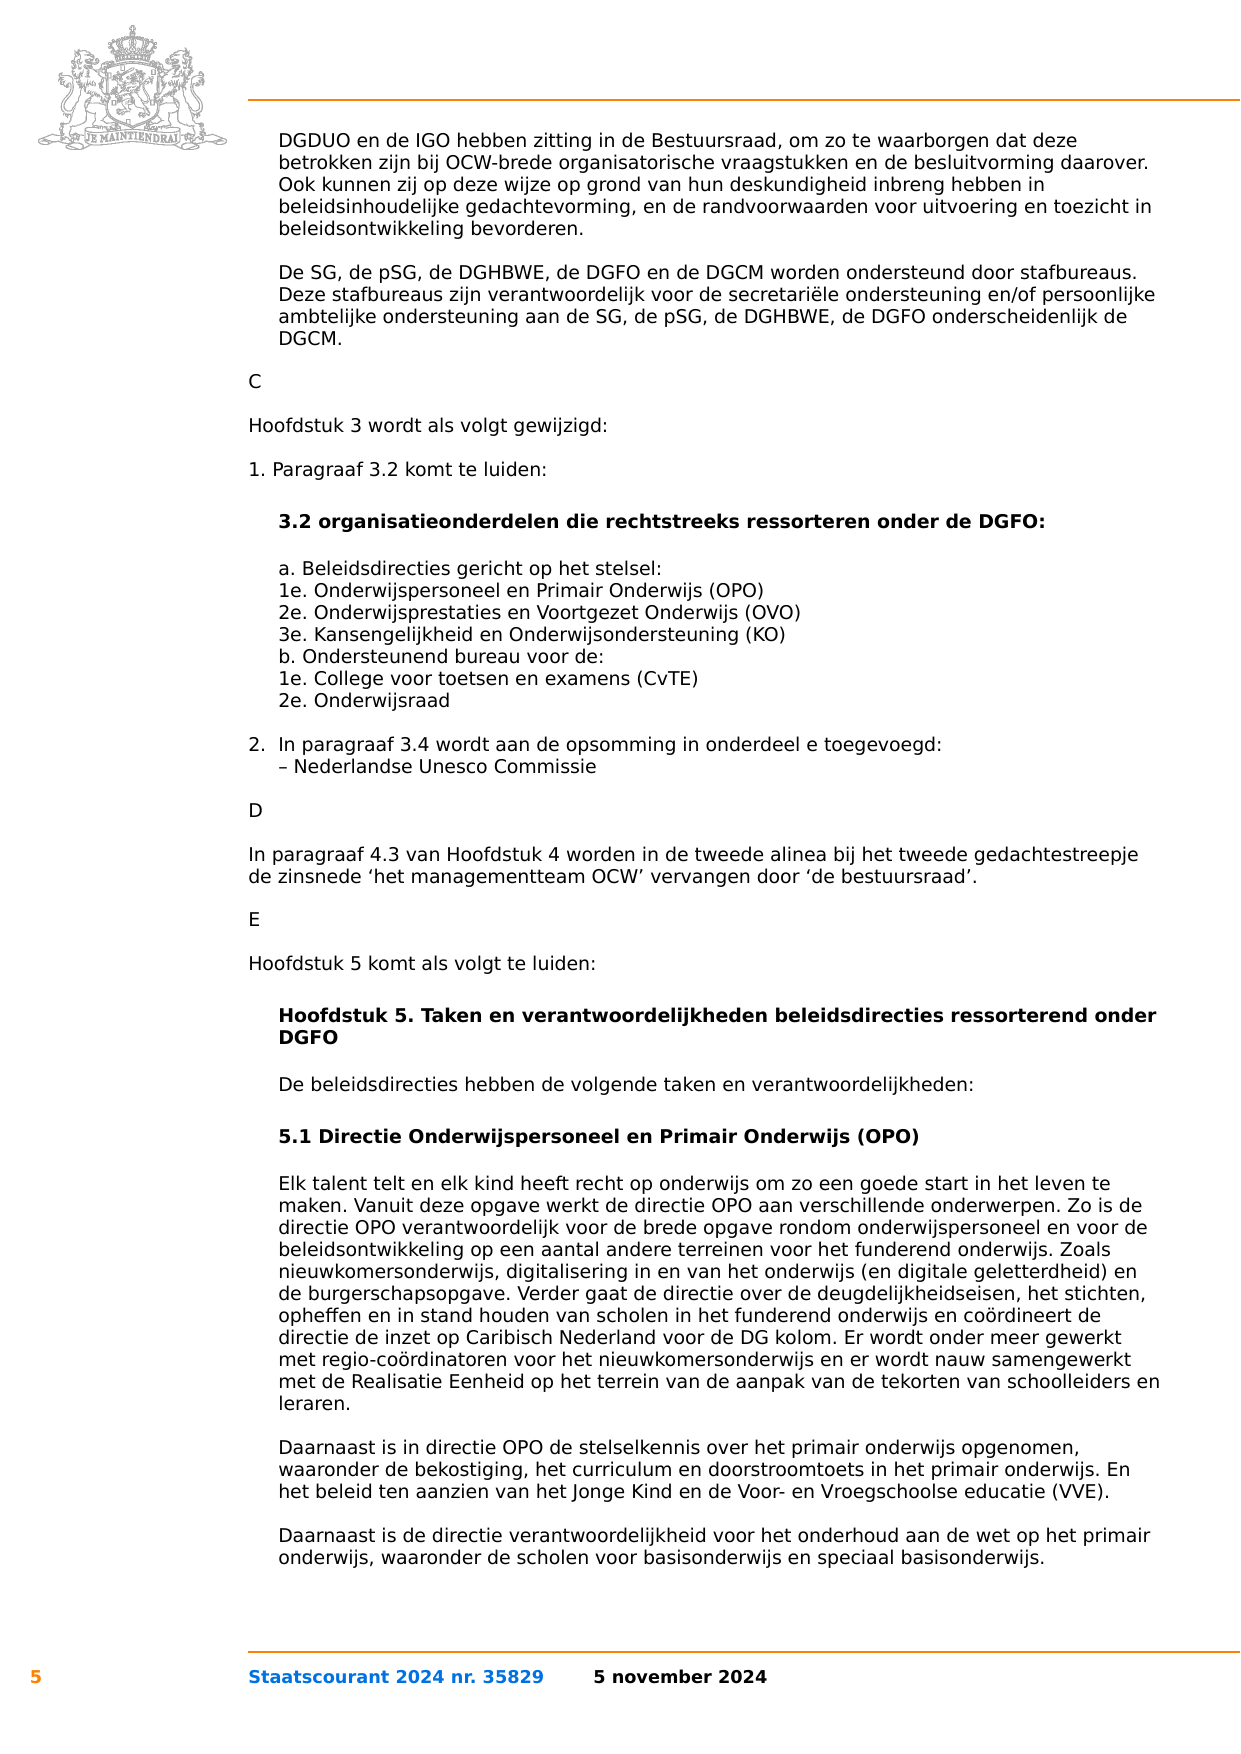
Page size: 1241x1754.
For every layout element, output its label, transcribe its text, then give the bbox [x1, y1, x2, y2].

text Hoofdstuk 5 komt als volgt te luiden: [248, 953, 1163, 975]
text Hoofdstuk 3 wordt als volgt gewijzigd: [248, 415, 1163, 437]
text – Nederlandse Unesco Commissie [278, 756, 1163, 778]
text a. Beleidsdirecties gericht op het stelsel: [278, 558, 1163, 580]
text Elk talent telt en elk kind heeft recht op onderwijs om zo een goede start in het leven te maken. Vanuit deze opgave werkt de directie OPO aan verschillende onderwerpen. Zo is de directie OPO verantwoordelijk voor de brede opgave rondom onderwijspersoneel en voor de beleidsontwikkeling op een aantal andere terreinen voor het funderend onderwijs. Zoals nieuwkomersonderwijs, digitalisering in en van het onderwijs (en digitale geletterdheid) en de burgerschapsopgave. Verder gaat de directie over de deugdelijkheidseisen, het stichten, opheffen en in stand houden van scholen in het funderend onderwijs en coördineert de directie de inzet op Caribisch Nederland voor de DG kolom. Er wordt onder meer gewerkt met regio-coördinatoren voor het nieuwkomersonderwijs en er wordt nauw samengewerkt met de Realisatie Eenheid op het terrein van de aanpak van de tekorten van schoolleiders en leraren. [278, 1173, 1163, 1415]
text 1e. College voor toetsen en examens (CvTE) [278, 668, 1163, 690]
text In paragraaf 4.3 van Hoofdstuk 4 worden in de tweede alinea bij het tweede gedachtestreepje de zinsnede ‘het managementteam OCW’ vervangen door ‘de bestuursraad’. [248, 843, 1163, 887]
text 3e. Kansengelijkheid en Onderwijsondersteuning (KO) [278, 624, 1163, 646]
text 2e. Onderwijsprestaties en Voortgezet Onderwijs (OVO) [278, 602, 1163, 624]
text b. Ondersteunend bureau voor de: [278, 646, 1163, 668]
picture [38, 25, 227, 150]
text 2. In paragraaf 3.4 wordt aan de opsomming in onderdeel e toegevoegd: [248, 734, 1163, 756]
text De beleidsdirecties hebben de volgende taken en verantwoordelijkheden: [278, 1074, 1163, 1096]
text 1e. Onderwijspersoneel en Primair Onderwijs (OPO) [278, 580, 1163, 602]
text 1. Paragraaf 3.2 komt te luiden: [248, 459, 1163, 481]
subtitle 3.2 organisatieonderdelen die rechtstreeks ressorteren onder de DGFO: [278, 511, 1163, 533]
text Daarnaast is de directie verantwoordelijkheid voor het onderhoud aan de wet op het primair onderwijs, waaronder de scholen voor basisonderwijs en speciaal basisonderwijs. [278, 1524, 1163, 1568]
text E [248, 909, 1163, 931]
subtitle Hoofdstuk 5. Taken en verantwoordelijkheden beleidsdirecties ressorterend onder DGFO [278, 1005, 1163, 1049]
text Daarnaast is in directie OPO de stelselkennis over het primair onderwijs opgenomen, waaronder de bekostiging, het curriculum en doorstroomtoets in het primair onderwijs. En het beleid ten aanzien van het Jonge Kind en de Voor- en Vroegschoolse educatie (VVE). [278, 1437, 1163, 1503]
subtitle 5.1 Directie Onderwijspersoneel en Primair Onderwijs (OPO) [278, 1126, 1163, 1148]
text De SG, de pSG, de DGHBWE, de DGFO en de DGCM worden ondersteund door stafbureaus. Deze stafbureaus zijn verantwoordelijk voor de secretariële ondersteuning en/of persoonlijke ambtelijke ondersteuning aan de SG, de pSG, de DGHBWE, de DGFO onderscheidenlijk de DGCM. [278, 262, 1163, 349]
text DGDUO en de IGO hebben zitting in de Bestuursraad, om zo te waarborgen dat deze betrokken zijn bij OCW-brede organisatorische vraagstukken en de besluitvorming daarover. Ook kunnen zij op deze wijze op grond van hun deskundigheid inbreng hebben in beleidsinhoudelijke gedachtevorming, en de randvoorwaarden voor uitvoering en toezicht in beleidsontwikkeling bevorderen. [278, 130, 1163, 240]
text D [248, 800, 1163, 822]
text 2e. Onderwijsraad [278, 690, 1163, 712]
text C [248, 371, 1163, 393]
